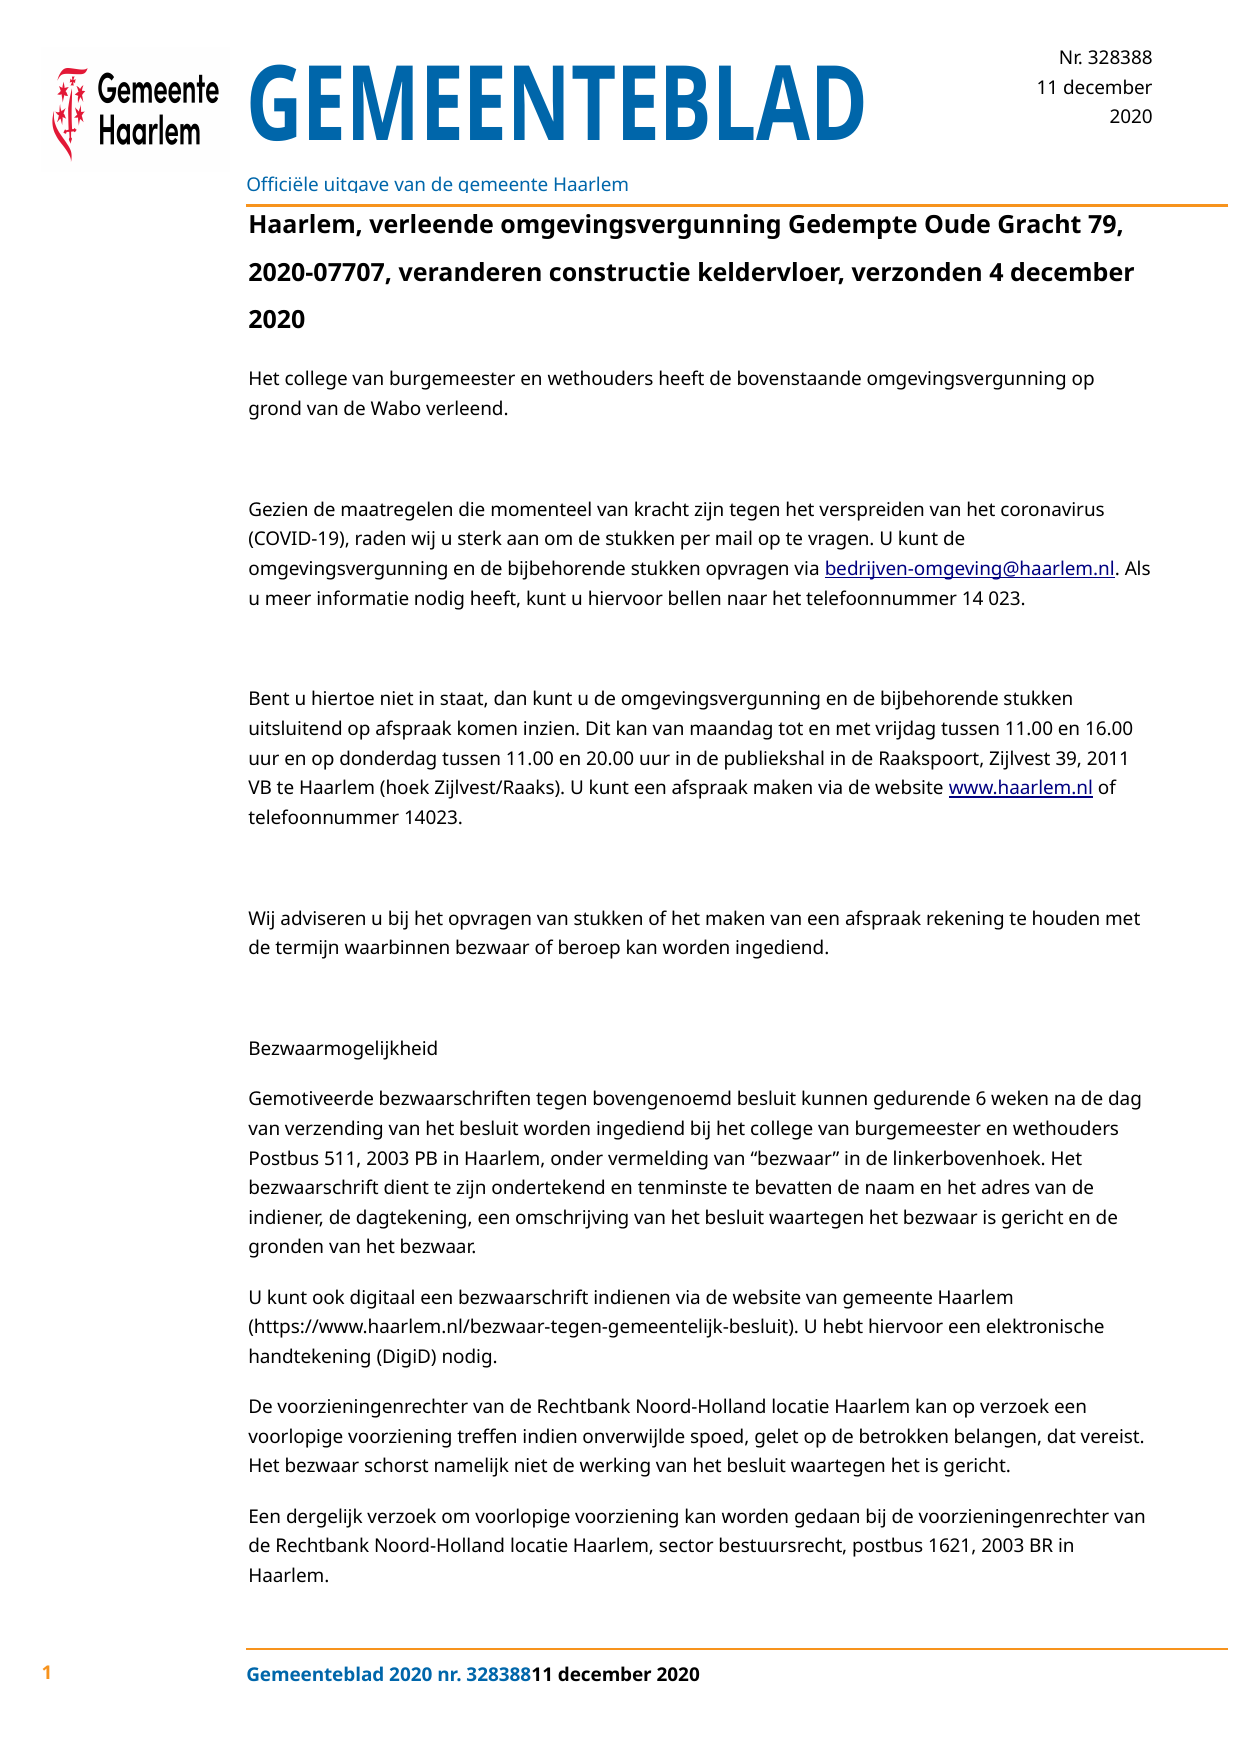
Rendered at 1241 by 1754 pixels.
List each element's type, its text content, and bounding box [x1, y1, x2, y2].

text Gemotiveerde bezwaarschriften tegen bovengenoemd besluit kunnen gedurende 6 weken na de dag van verzending van het besluit worden ingediend bij het college van burgemeester en wethouders Postbus 511, 2003 PB in Haarlem, onder vermelding van “bezwaar” in de linkerbovenhoek. Het bezwaarschrift dient te zijn ondertekend en tenminste te bevatten de naam en het adres van de indiener, de dagtekening, een omschrijving van het besluit waartegen het bezwaar is gericht en de gronden van het bezwaar. [248, 1086, 1152, 1259]
text Het college van burgemeester en wethouders heeft de bovenstaande omgevingsvergunning op grond van de Wabo verleend. [248, 366, 1152, 421]
text Bent u hiertoe niet in staat, dan kunt u de omgevingsvergunning en de bijbehorende stukken uitsluitend op afspraak komen inzien. Dit kan van maandag tot en met vrijdag tussen 11.00 en 16.00 uur en op donderdag tussen 11.00 en 20.00 uur in de publiekshal in de Raakspoort, Zijlvest 39, 2011 VB te Haarlem (hoek Zijlvest/Raaks). U kunt een afspraak maken via de website www.haarlem.nl of telefoonnummer 14023. [248, 686, 1152, 829]
text U kunt ook digitaal een bezwaarschrift indienen via de website van gemeente Haarlem (https://www.haarlem.nl/bezwaar-tegen-gemeentelijk-besluit). U hebt hiervoor een elektronische handtekening (DigiD) nodig. [248, 1284, 1152, 1369]
picture [41, 47, 231, 172]
text Gezien de maatregelen die momenteel van kracht zijn tegen het verspreiden van het coronavirus (COVID-19), raden wij u sterk aan om de stukken per mail op te vragen. U kunt de omgevingsvergunning en de bijbehorende stukken opvragen via bedrijven-omgeving@haarlem.nl. Als u meer informatie nodig heeft, kunt u hiervoor bellen naar het telefoonnummer 14 023. [248, 496, 1152, 610]
text Wij adviseren u bij het opvragen van stukken of het maken van een afspraak rekening te houden met de termijn waarbinnen bezwaar of beroep kan worden ingediend. [248, 905, 1152, 960]
text Bezwaarmogelijkheid [248, 1035, 1152, 1061]
text Een dergelijk verzoek om voorlopige voorziening kan worden gedaan bij de voorzieningenrechter van de Rechtbank Noord-Holland locatie Haarlem, sector bestuursrecht, postbus 1621, 2003 BR in Haarlem. [248, 1503, 1152, 1588]
text De voorzieningenrechter van de Rechtbank Noord-Holland locatie Haarlem kan op verzoek een voorlopige voorziening treffen indien onverwijlde spoed, gelet op de betrokken belangen, dat vereist. Het bezwaar schorst namelijk niet de werking van het besluit waartegen het is gericht. [248, 1393, 1152, 1478]
text Haarlem, verleende omgevingsvergunning Gedempte Oude Gracht 79, 2020-07707, veranderen constructie keldervloer, verzonden 4 december 2020 [248, 207, 1152, 336]
